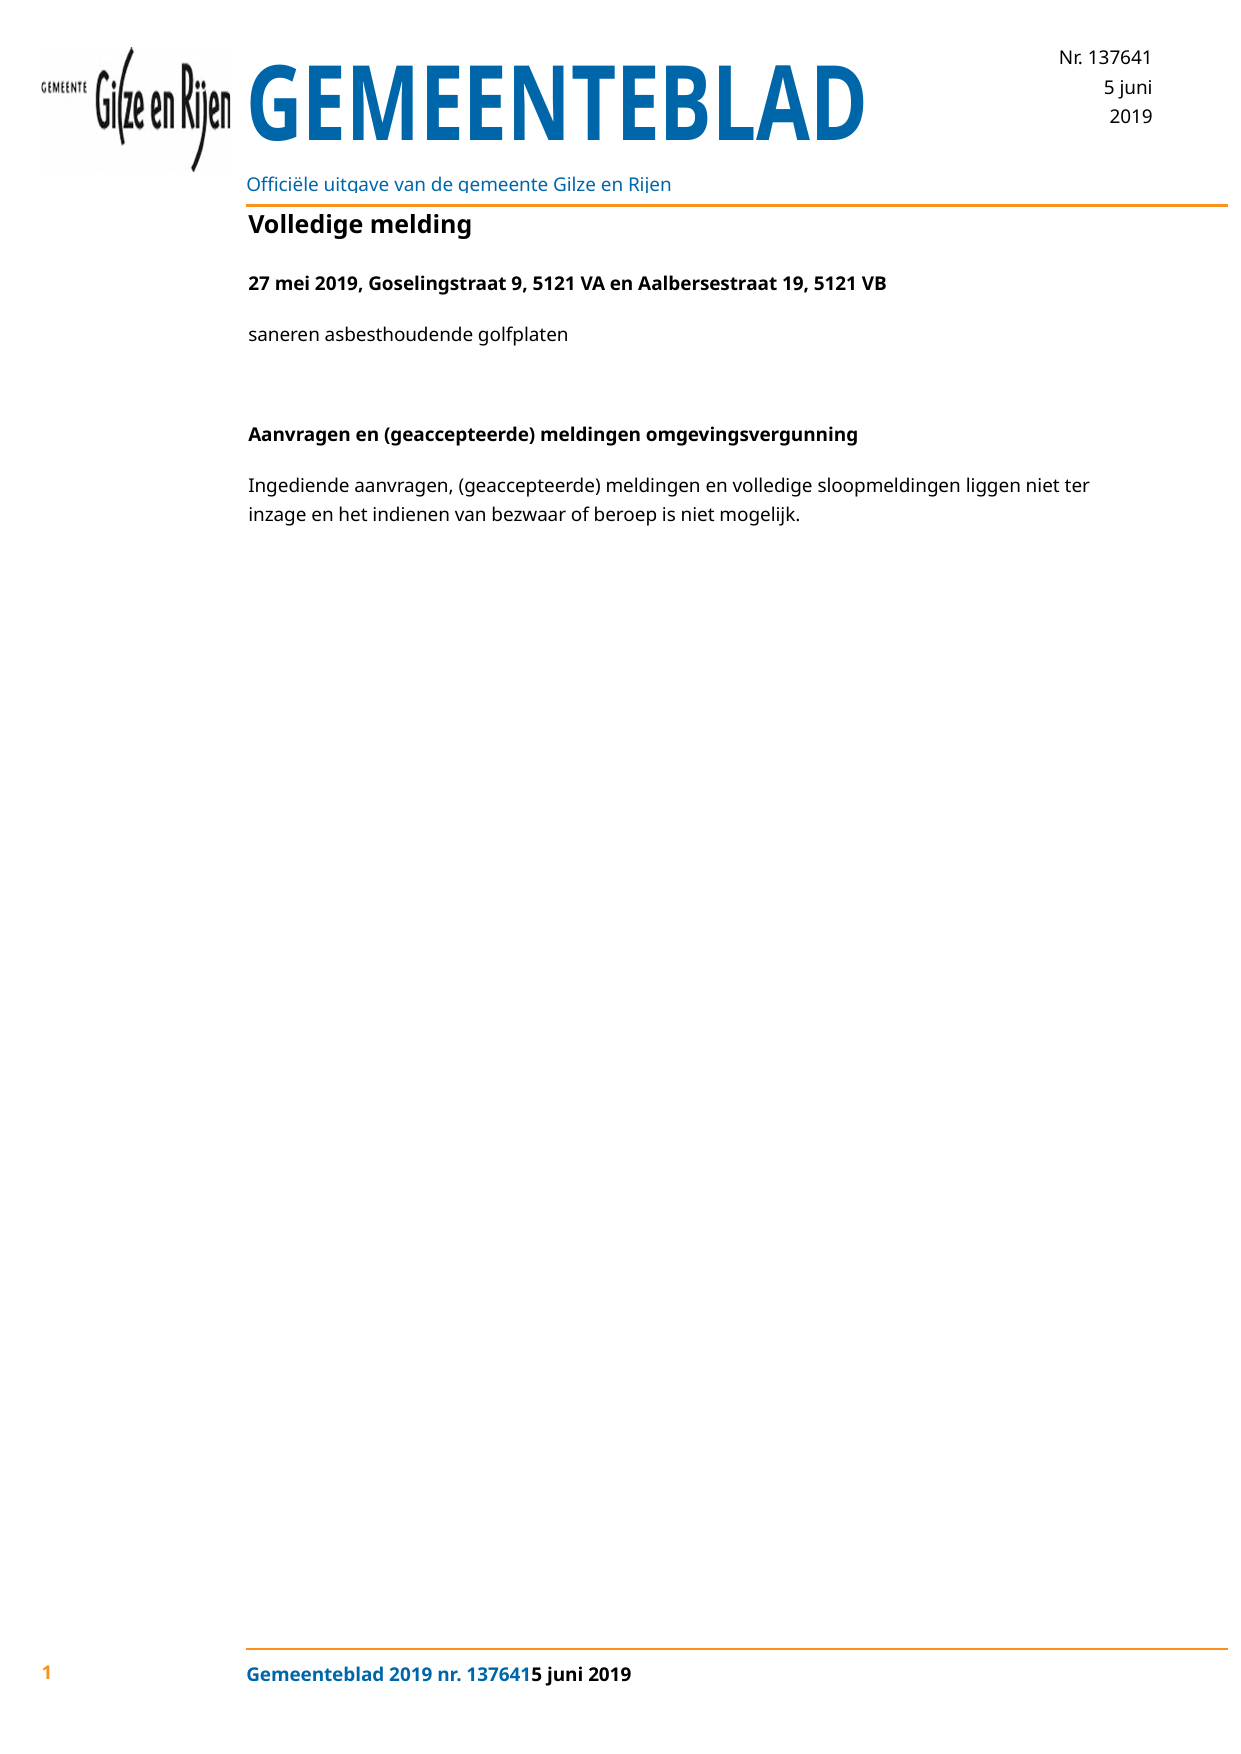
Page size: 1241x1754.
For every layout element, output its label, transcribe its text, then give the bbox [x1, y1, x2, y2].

picture [41, 47, 231, 172]
text Aanvragen en (geaccepteerde) meldingen omgevingsvergunning [248, 422, 1152, 447]
text Volledige melding [248, 207, 1152, 241]
text Ingediende aanvragen, (geaccepteerde) meldingen en volledige sloopmeldingen liggen niet ter inzage en het indienen van bezwaar of beroep is niet mogelijk. [248, 472, 1152, 527]
text saneren asbesthoudende golfplaten [248, 321, 1152, 346]
text 27 mei 2019, Goselingstraat 9, 5121 VA en Aalbersestraat 19, 5121 VB [248, 270, 1152, 296]
